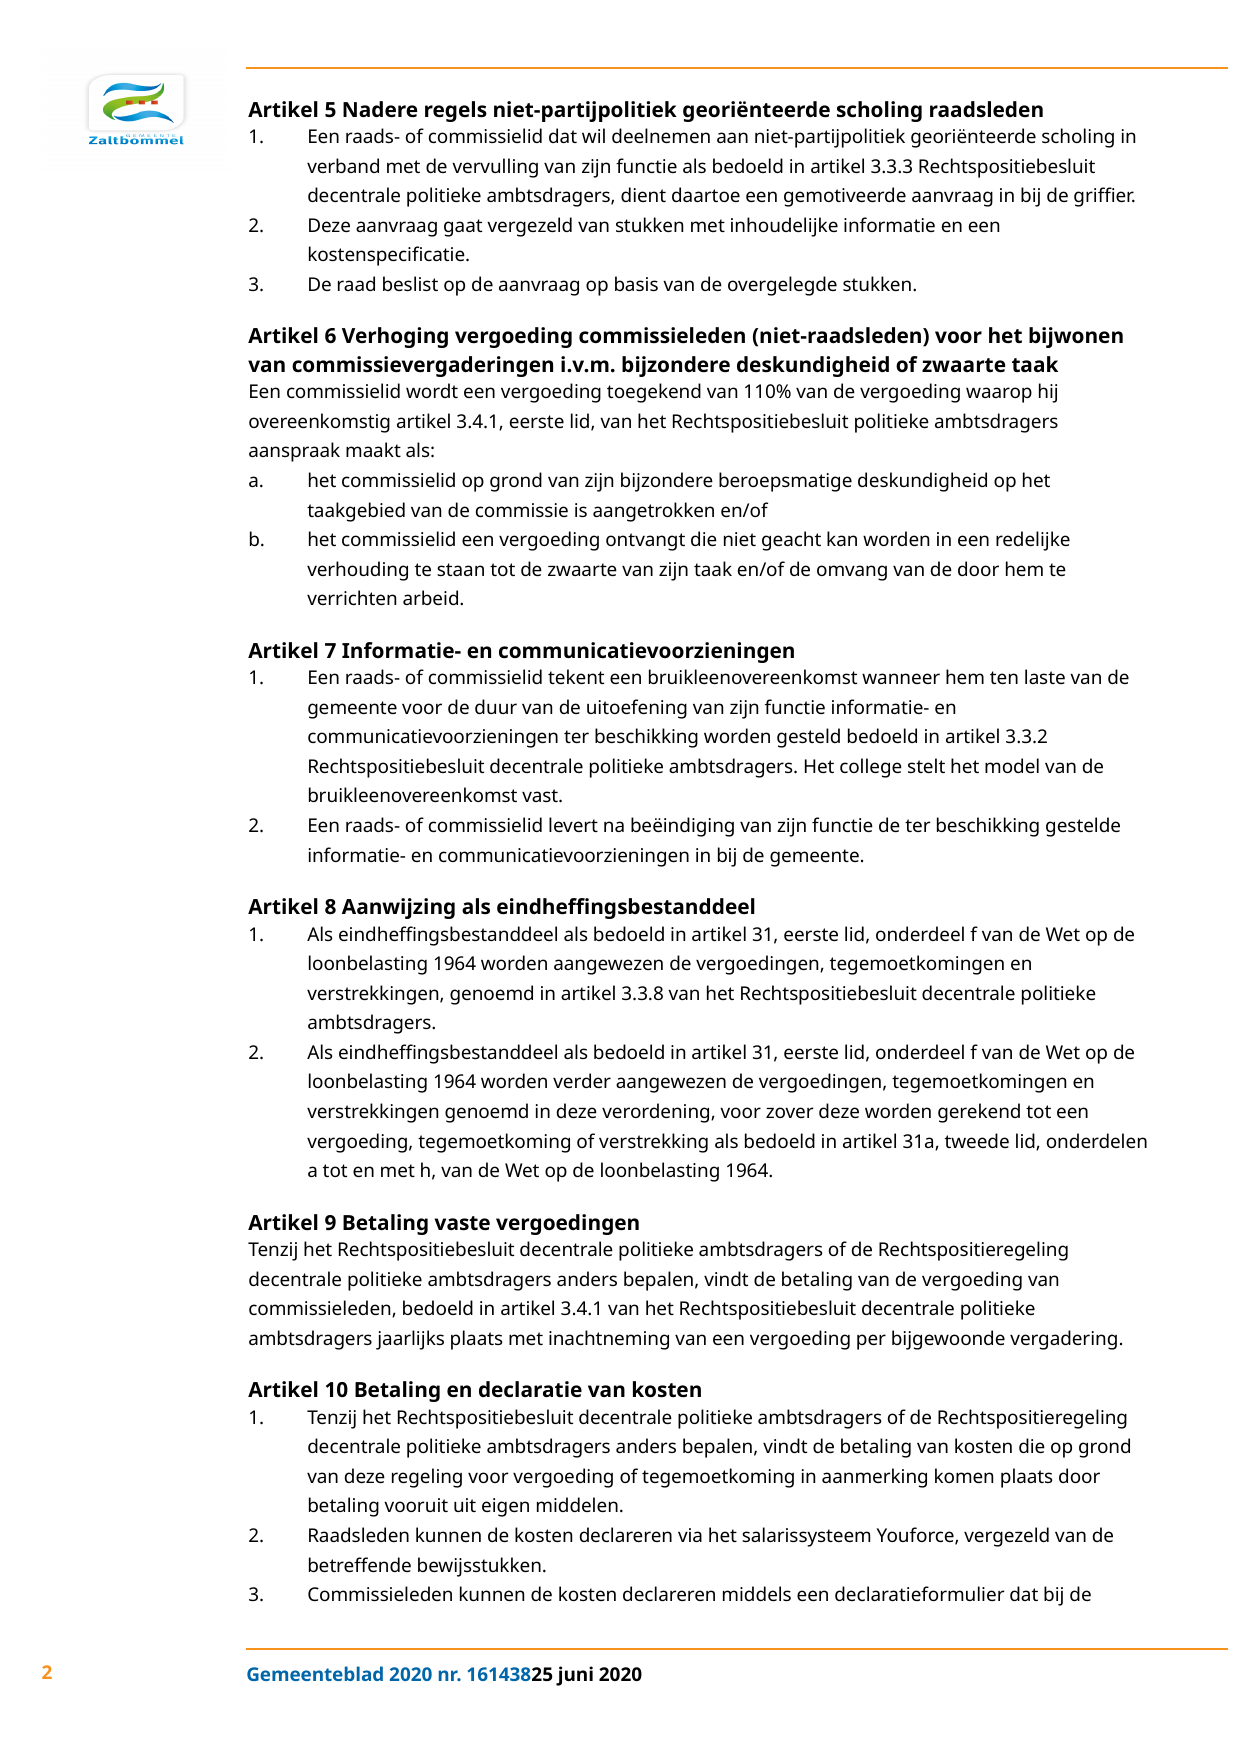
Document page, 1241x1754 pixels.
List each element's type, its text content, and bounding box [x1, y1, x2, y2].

text Artikel 5 Nadere regels niet-partijpolitiek georiënteerde scholing raadsleden [248, 95, 1152, 123]
text Artikel 10 Betaling en declaratie van kosten [248, 1375, 1152, 1404]
text Artikel 7 Informatie- en communicatievoorzieningen [248, 636, 1152, 664]
list het commissielid op grond van zijn bijzondere beroepsmatige deskundigheid op het taakgebied van de commissie is aangetrokken en/of [248, 467, 1152, 522]
text Tenzij het Rechtspositiebesluit decentrale politieke ambtsdragers of de Rechtspositieregeling decentrale politieke ambtsdragers anders bepalen, vindt de betaling van de vergoeding van commissieleden, bedoeld in artikel 3.4.1 van het Rechtspositiebesluit decentrale politieke ambtsdragers jaarlijks plaats met inachtneming van een vergoeding per bijgewoonde vergadering. [248, 1236, 1152, 1351]
list het commissielid een vergoeding ontvangt die niet geacht kan worden in een redelijke verhouding te staan tot de zwaarte van zijn taak en/of de omvang van de door hem te verrichten arbeid. [248, 526, 1152, 611]
list Een raads- of commissielid dat wil deelnemen aan niet-partijpolitiek georiënteerde scholing in verband met de vervulling van zijn functie als bedoeld in artikel 3.3.3 Rechtspositiebesluit decentrale politieke ambtsdragers, dient daartoe een gemotiveerde aanvraag in bij de griffier. [248, 123, 1152, 208]
list Een raads- of commissielid tekent een bruikleenovereenkomst wanneer hem ten laste van de gemeente voor de duur van de uitoefening van zijn functie informatie- en communicatievoorzieningen ter beschikking worden gesteld bedoeld in artikel 3.3.2 Rechtspositiebesluit decentrale politieke ambtsdragers. Het college stelt het model van de bruikleenovereenkomst vast. [248, 664, 1152, 808]
list Als eindheffingsbestanddeel als bedoeld in artikel 31, eerste lid, onderdeel f van de Wet op de loonbelasting 1964 worden aangewezen de vergoedingen, tegemoetkomingen en verstrekkingen, genoemd in artikel 3.3.8 van het Rechtspositiebesluit decentrale politieke ambtsdragers. [248, 921, 1152, 1035]
list Tenzij het Rechtspositiebesluit decentrale politieke ambtsdragers of de Rechtspositieregeling decentrale politieke ambtsdragers anders bepalen, vindt de betaling van kosten die op grond van deze regeling voor vergoeding of tegemoetkoming in aanmerking komen plaats door betaling vooruit uit eigen middelen. [248, 1404, 1152, 1518]
list Een raads- of commissielid levert na beëindiging van zijn functie de ter beschikking gestelde informatie- en communicatievoorzieningen in bij de gemeente. [248, 812, 1152, 868]
list Als eindheffingsbestanddeel als bedoeld in artikel 31, eerste lid, onderdeel f van de Wet op de loonbelasting 1964 worden verder aangewezen de vergoedingen, tegemoetkomingen en verstrekkingen genoemd in deze verordening, voor zover deze worden gerekend tot een vergoeding, tegemoetkoming of verstrekking als bedoeld in artikel 31a, tweede lid, onderdelen a tot en met h, van de Wet op de loonbelasting 1964. [248, 1039, 1152, 1183]
picture [41, 47, 231, 172]
text Artikel 6 Verhoging vergoeding commissieleden (niet-raadsleden) voor het bijwonen van commissievergaderingen i.v.m. bijzondere deskundigheid of zwaarte taak [248, 322, 1152, 378]
text Artikel 9 Betaling vaste vergoedingen [248, 1208, 1152, 1236]
list Commissieleden kunnen de kosten declareren middels een declaratieformulier dat bij de [248, 1581, 1152, 1607]
list Raadsleden kunnen de kosten declareren via het salarissysteem Youforce, vergezeld van de betreffende bewijsstukken. [248, 1522, 1152, 1577]
list De raad beslist op de aanvraag op basis van de overgelegde stukken. [248, 271, 1152, 297]
text Artikel 8 Aanwijzing als eindheffingsbestanddeel [248, 892, 1152, 921]
list Deze aanvraag gaat vergezeld van stukken met inhoudelijke informatie en een kostenspecificatie. [248, 212, 1152, 267]
text Een commissielid wordt een vergoeding toegekend van 110% van de vergoeding waarop hij overeenkomstig artikel 3.4.1, eerste lid, van het Rechtspositiebesluit politieke ambtsdragers aanspraak maakt als: [248, 378, 1152, 463]
